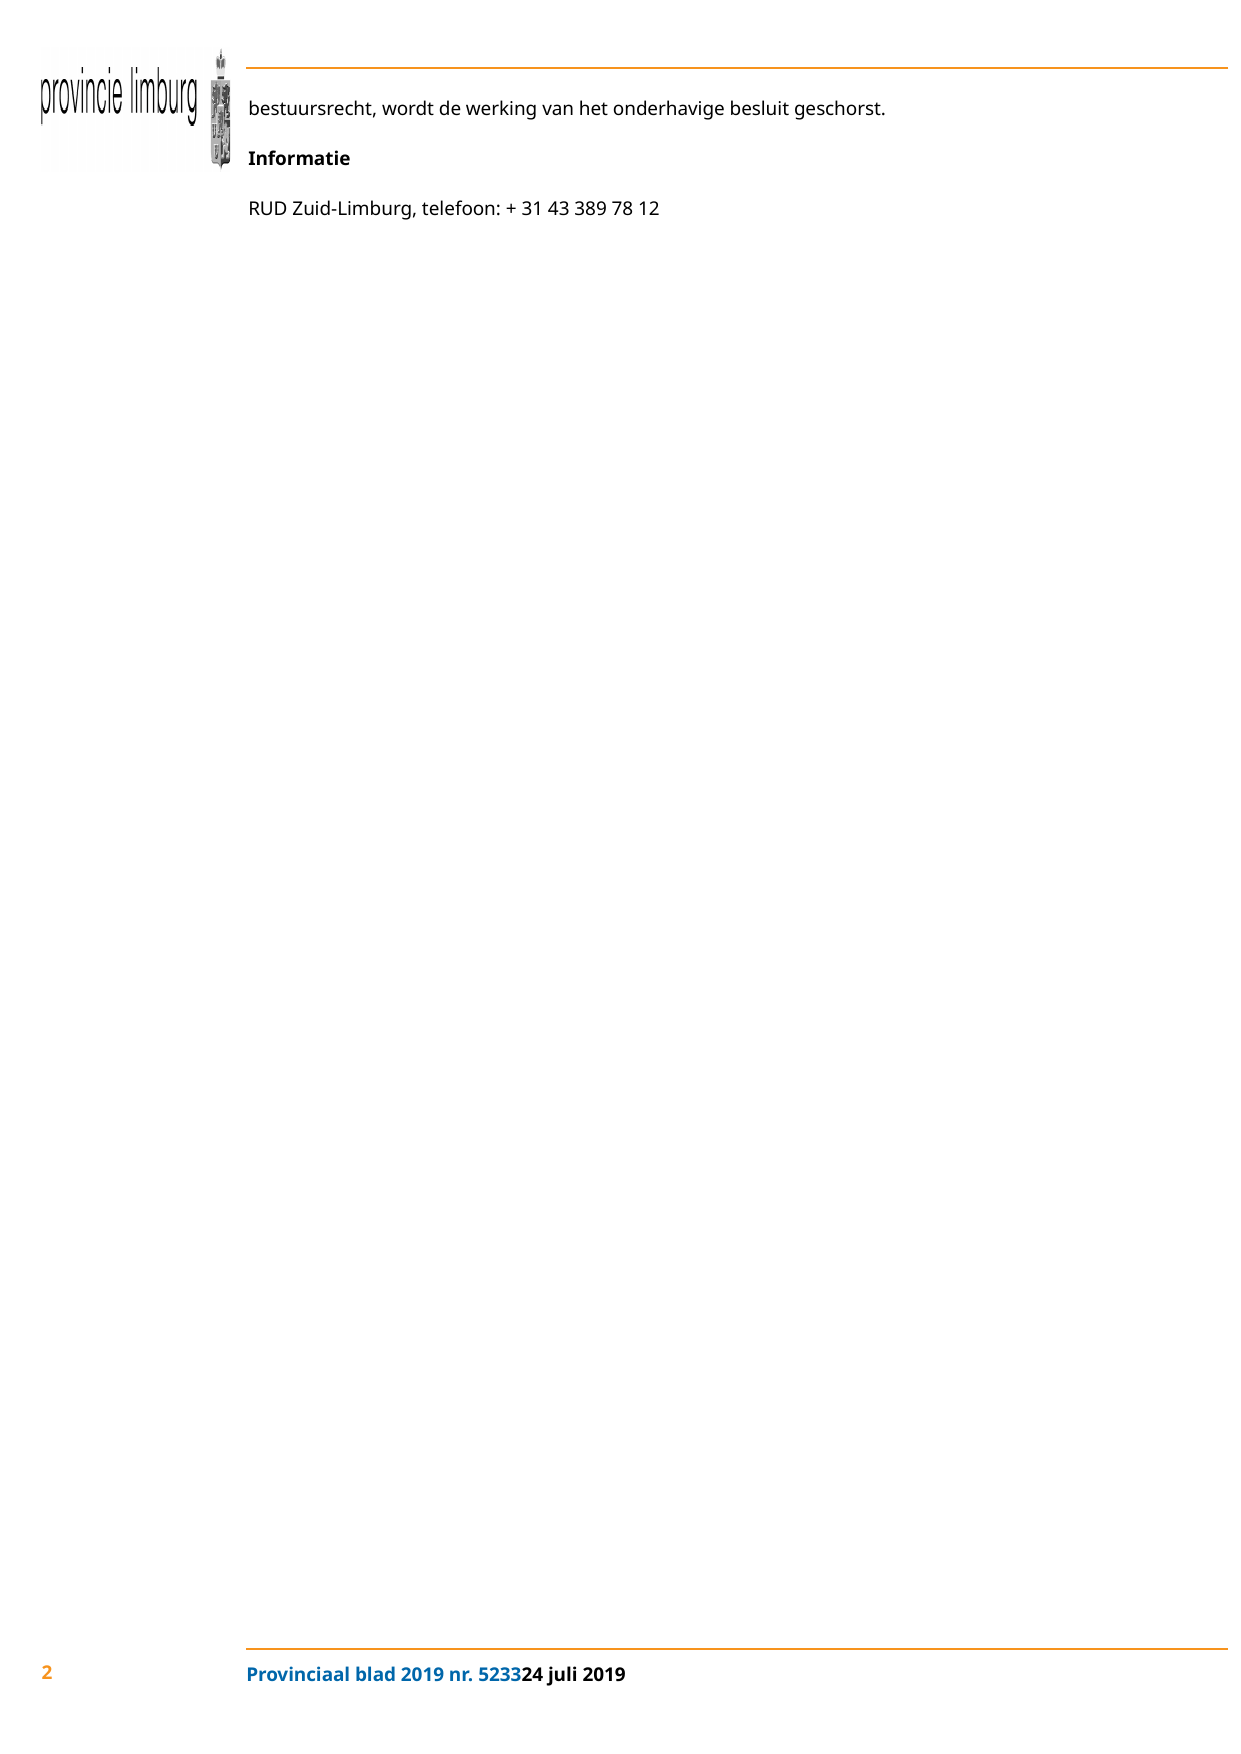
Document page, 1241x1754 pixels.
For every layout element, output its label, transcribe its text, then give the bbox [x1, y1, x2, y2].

text Informatie [248, 145, 1152, 171]
picture [41, 47, 231, 172]
text RUD Zuid-Limburg, telefoon: + 31 43 389 78 12 [248, 196, 1152, 221]
text bestuursrecht, wordt de werking van het onderhavige besluit geschorst. [248, 95, 1152, 121]
